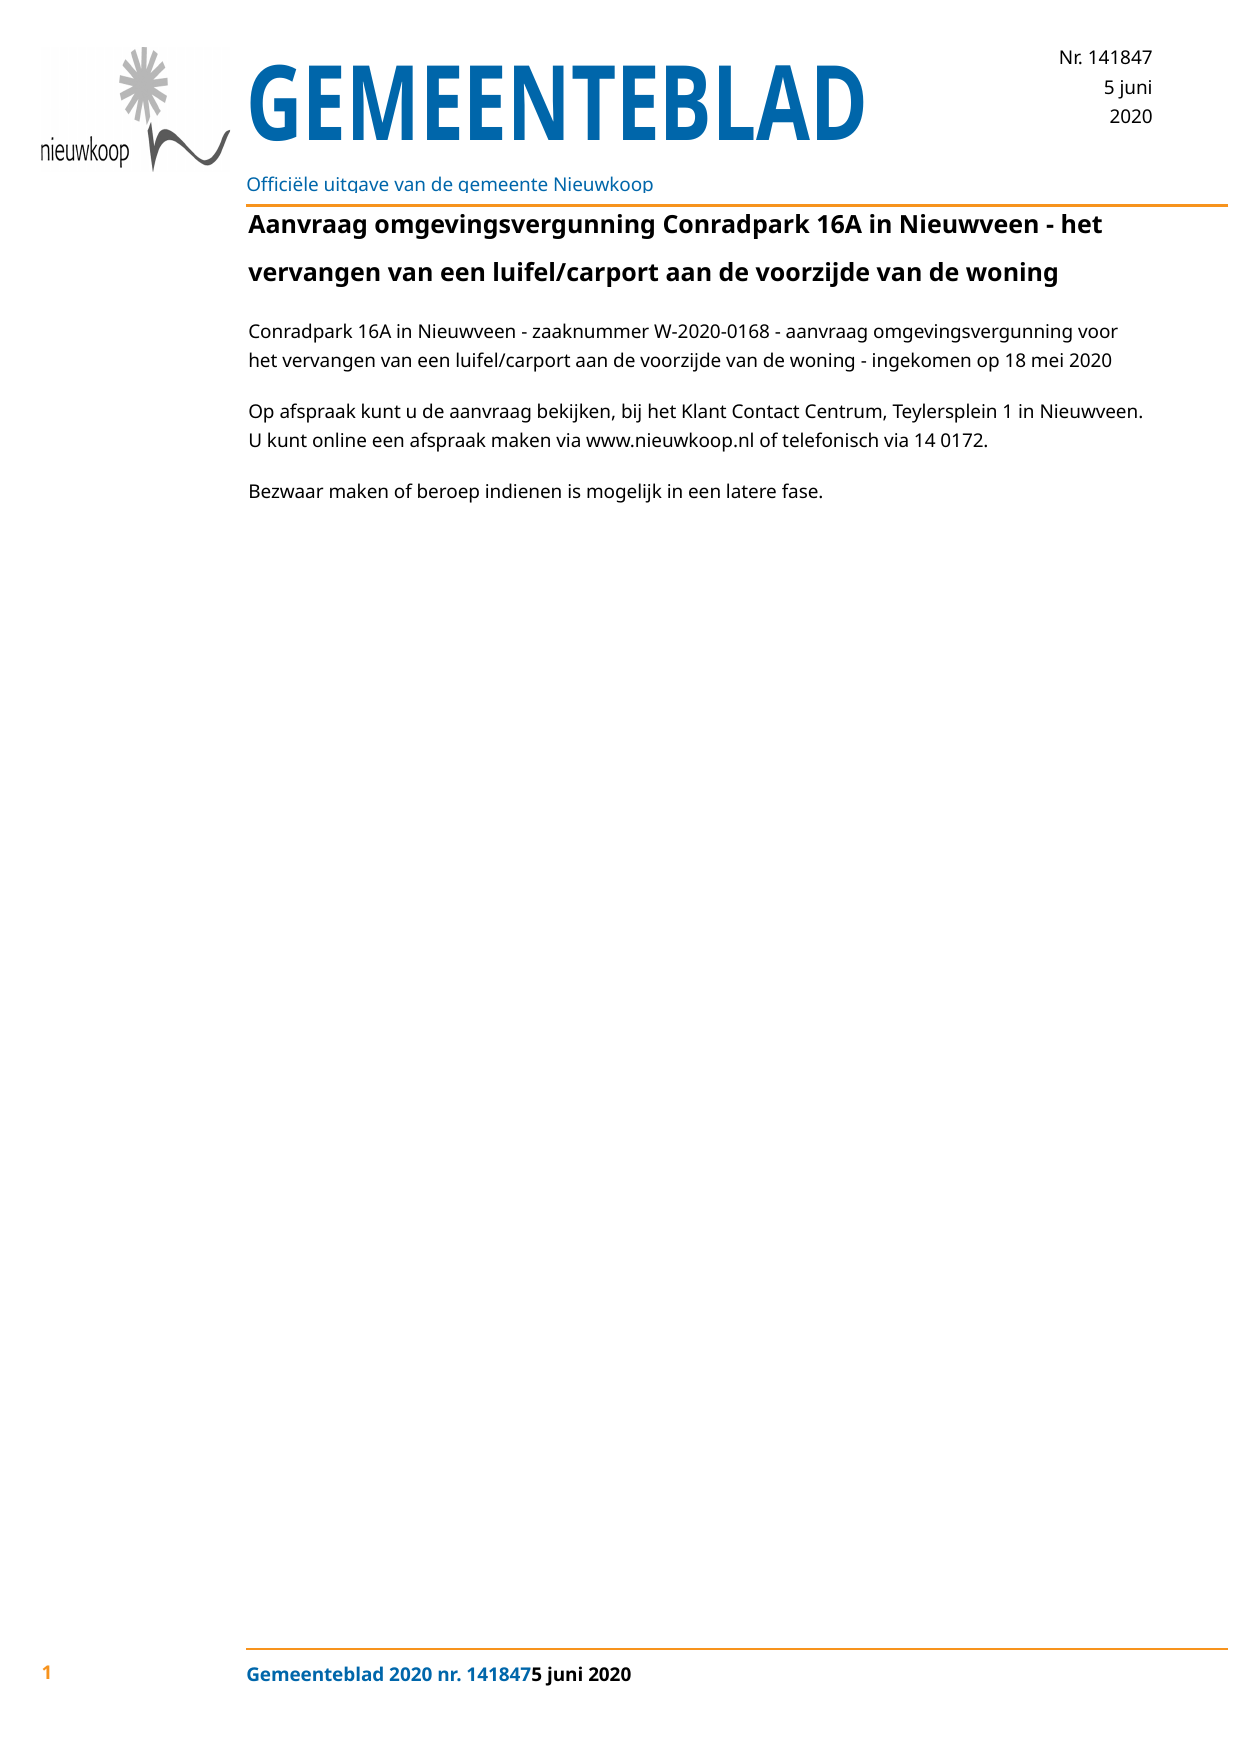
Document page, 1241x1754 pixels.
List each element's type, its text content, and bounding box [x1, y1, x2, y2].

text Aanvraag omgevingsvergunning Conradpark 16A in Nieuwveen - het vervangen van een luifel/carport aan de voorzijde van de woning [248, 207, 1152, 288]
picture [41, 47, 231, 172]
text Conradpark 16A in Nieuwveen - zaaknummer W-2020-0168 - aanvraag omgevingsvergunning voor het vervangen van een luifel/carport aan de voorzijde van de woning - ingekomen op 18 mei 2020 [248, 318, 1152, 373]
text Bezwaar maken of beroep indienen is mogelijk in een latere fase. [248, 478, 1152, 504]
text Op afspraak kunt u de aanvraag bekijken, bij het Klant Contact Centrum, Teylersplein 1 in Nieuwveen. U kunt online een afspraak maken via www.nieuwkoop.nl of telefonisch via 14 0172. [248, 398, 1152, 453]
